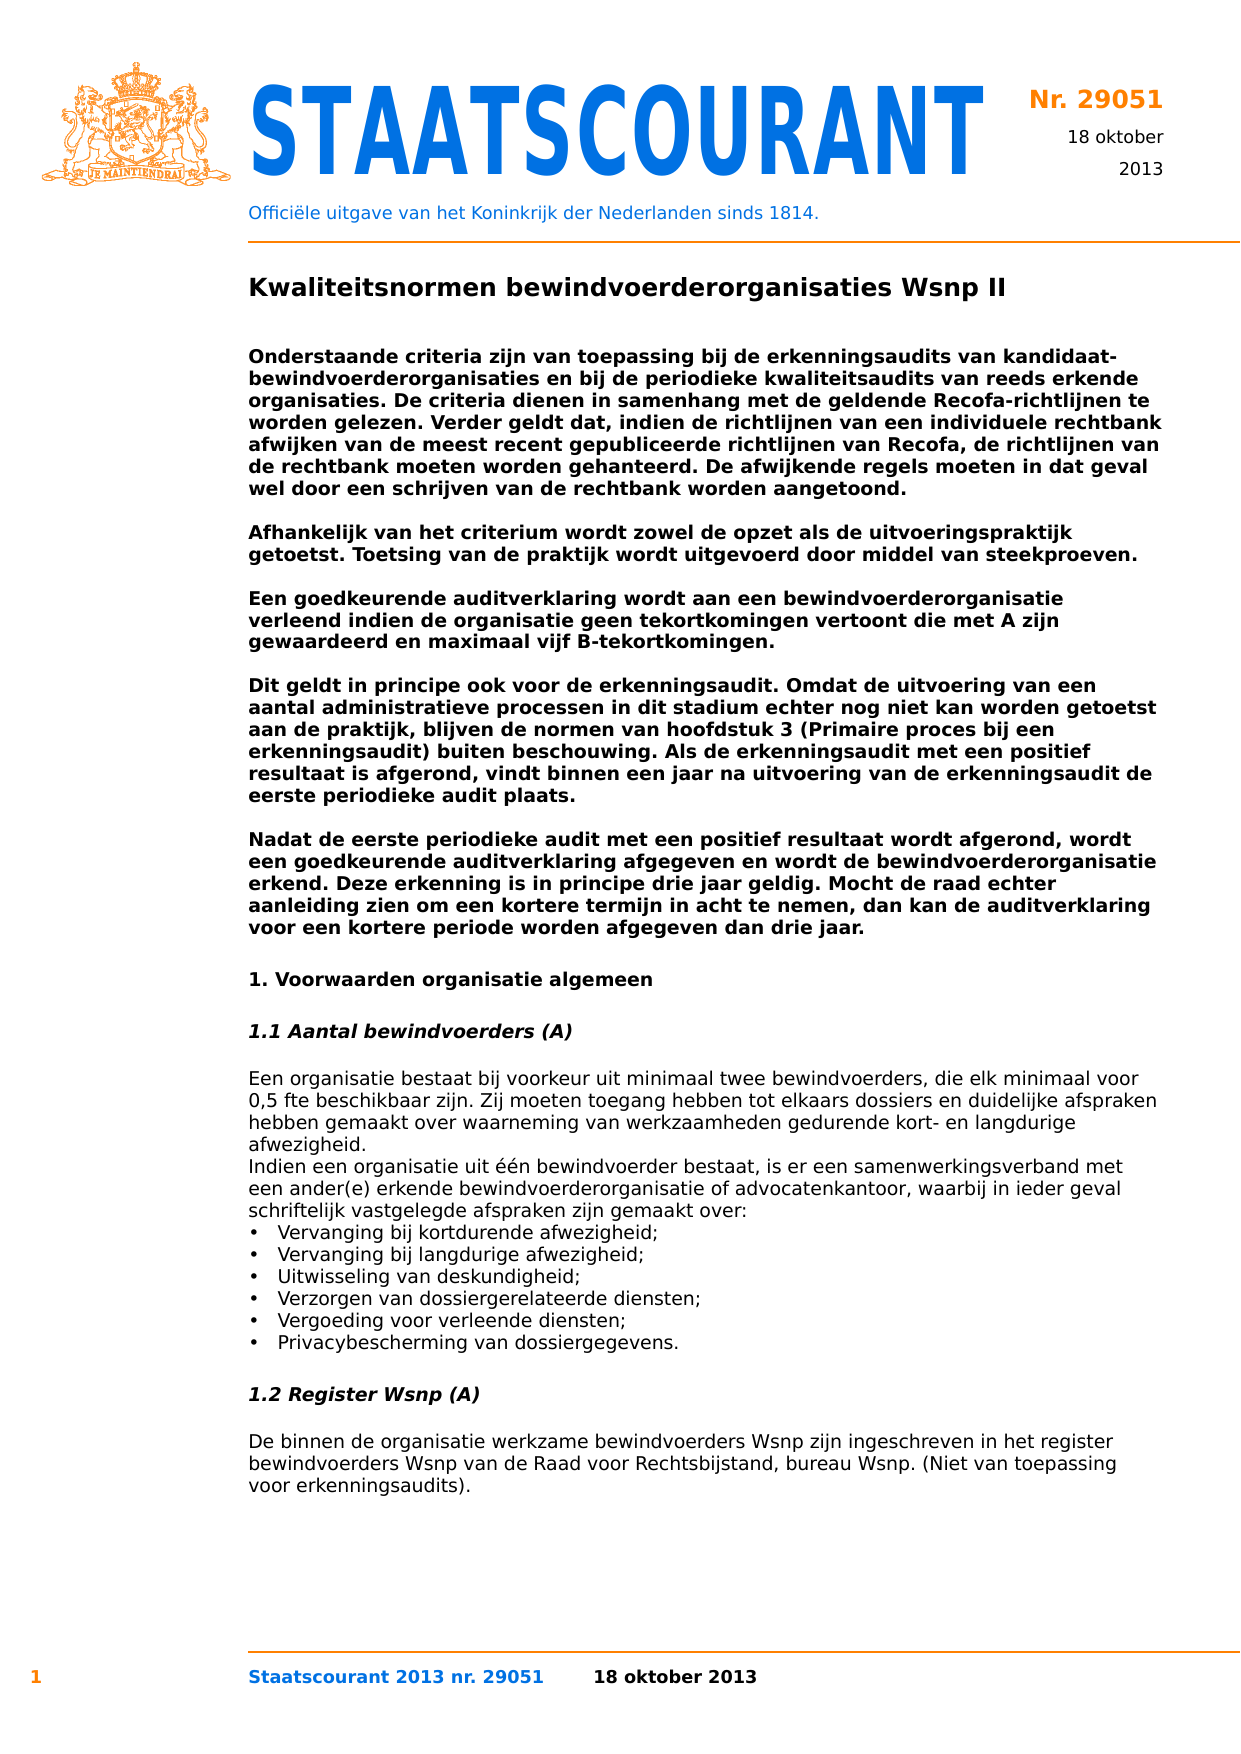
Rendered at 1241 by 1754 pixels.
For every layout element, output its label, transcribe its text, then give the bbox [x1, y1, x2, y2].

text • Vervanging bij kortdurende afwezigheid; [248, 1222, 1163, 1244]
table_cell 18 oktober [998, 121, 1240, 153]
subtitle 1.2 Register Wsnp (A) [248, 1384, 1163, 1406]
table_cell Officiële uitgave van het Koninkrijk der Nederlanden sinds 1814. [248, 203, 1240, 241]
text Indien een organisatie uit één bewindvoerder bestaat, is er een samenwerkingsverband met een ander(e) erkende bewindvoerderorganisatie of advocatenkantoor, waarbij in ieder geval schriftelijk vastgelegde afspraken zijn gemaakt over: [248, 1156, 1163, 1222]
text Nadat de eerste periodieke audit met een positief resultaat wordt afgerond, wordt een goedkeurende auditverklaring afgegeven en wordt de bewindvoerderorganisatie erkend. Deze erkenning is in principe drie jaar geldig. Mocht de raad echter aanleiding zien om een kortere termijn in acht te nemen, dan kan de auditverklaring voor een kortere periode worden afgegeven dan drie jaar. [248, 829, 1163, 939]
text Een organisatie bestaat bij voorkeur uit minimaal twee bewindvoerders, die elk minimaal voor 0,5 fte beschikbaar zijn. Zij moeten toegang hebben tot elkaars dossiers en duidelijke afspraken hebben gemaakt over waarneming van werkzaamheden gedurende kort- en langdurige afwezigheid. [248, 1068, 1163, 1156]
table_header [25, 62, 248, 241]
text Dit geldt in principe ook voor de erkenningsaudit. Omdat de uitvoering van een aantal administratieve processen in dit stadium echter nog niet kan worden getoetst aan de praktijk, blijven de normen van hoofdstuk 3 (Primaire proces bij een erkenningsaudit) buiten beschouwing. Als de erkenningsaudit met een positief resultaat is afgerond, vindt binnen een jaar na uitvoering van de erkenningsaudit de eerste periodieke audit plaats. [248, 675, 1163, 807]
text • Privacybescherming van dossiergegevens. [248, 1332, 1163, 1354]
text • Verzorgen van dossiergerelateerde diensten; [248, 1288, 1163, 1310]
picture [41, 62, 231, 186]
text Een goedkeurende auditverklaring wordt aan een bewindvoerderorganisatie verleend indien de organisatie geen tekortkomingen vertoont die met A zijn gewaardeerd en maximaal vijf B-tekortkomingen. [248, 587, 1163, 653]
text • Vergoeding voor verleende diensten; [248, 1310, 1163, 1332]
text De binnen de organisatie werkzame bewindvoerders Wsnp zijn ingeschreven in het register bewindvoerders Wsnp van de Raad voor Rechtsbijstand, bureau Wsnp. (Niet van toepassing voor erkenningsaudits). [248, 1431, 1163, 1497]
text Onderstaande criteria zijn van toepassing bij de erkenningsaudits van kandidaat-bewindvoerderorganisaties en bij de periodieke kwaliteitsaudits van reeds erkende organisaties. De criteria dienen in samenhang met de geldende Recofa-richtlijnen te worden gelezen. Verder geldt dat, indien de richtlijnen van een individuele rechtbank afwijken van de meest recent gepubliceerde richtlijnen van Recofa, de richtlijnen van de rechtbank moeten worden gehanteerd. De afwijkende regels moeten in dat geval wel door een schrijven van de rechtbank worden aangetoond. [248, 346, 1163, 500]
text • Vervanging bij langdurige afwezigheid; [248, 1244, 1163, 1266]
table_header Nr. 29051 [998, 62, 1240, 121]
subtitle 1.1 Aantal bewindvoerders (A) [248, 1021, 1163, 1043]
table_header STAATSCOURANT [248, 62, 998, 203]
table_cell 2013 [998, 153, 1240, 203]
subtitle Kwaliteitsnormen bewindvoerderorganisaties Wsnp II [248, 273, 1163, 302]
subtitle 1. Voorwaarden organisatie algemeen [248, 969, 1163, 991]
text Afhankelijk van het criterium wordt zowel de opzet als de uitvoeringspraktijk getoetst. Toetsing van de praktijk wordt uitgevoerd door middel van steekproeven. [248, 522, 1163, 566]
text • Uitwisseling van deskundigheid; [248, 1266, 1163, 1288]
